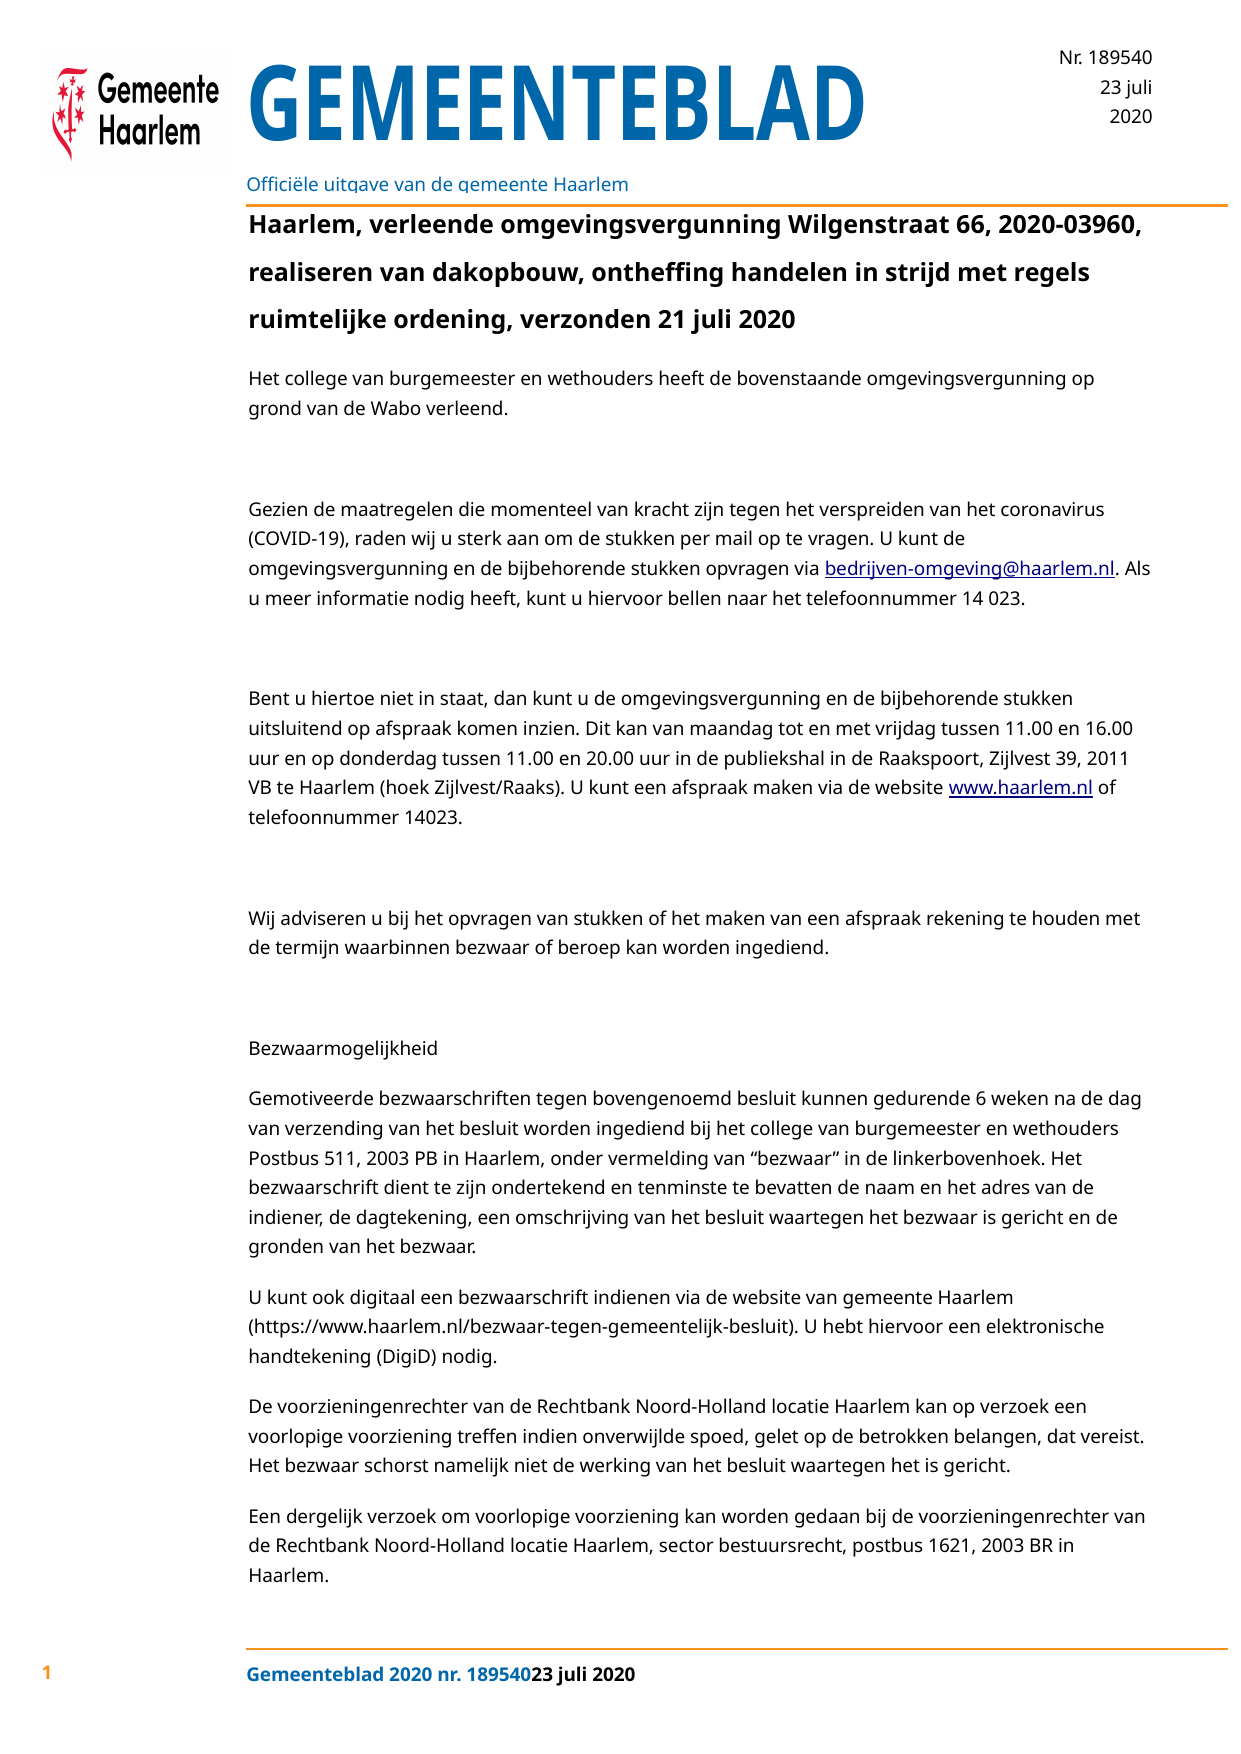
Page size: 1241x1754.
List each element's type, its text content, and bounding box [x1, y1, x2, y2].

text Gemotiveerde bezwaarschriften tegen bovengenoemd besluit kunnen gedurende 6 weken na de dag van verzending van het besluit worden ingediend bij het college van burgemeester en wethouders Postbus 511, 2003 PB in Haarlem, onder vermelding van “bezwaar” in de linkerbovenhoek. Het bezwaarschrift dient te zijn ondertekend en tenminste te bevatten de naam en het adres van de indiener, de dagtekening, een omschrijving van het besluit waartegen het bezwaar is gericht en de gronden van het bezwaar. [248, 1086, 1152, 1259]
text Wij adviseren u bij het opvragen van stukken of het maken van een afspraak rekening te houden met de termijn waarbinnen bezwaar of beroep kan worden ingediend. [248, 905, 1152, 960]
text De voorzieningenrechter van de Rechtbank Noord-Holland locatie Haarlem kan op verzoek een voorlopige voorziening treffen indien onverwijlde spoed, gelet op de betrokken belangen, dat vereist. Het bezwaar schorst namelijk niet de werking van het besluit waartegen het is gericht. [248, 1393, 1152, 1478]
text U kunt ook digitaal een bezwaarschrift indienen via de website van gemeente Haarlem (https://www.haarlem.nl/bezwaar-tegen-gemeentelijk-besluit). U hebt hiervoor een elektronische handtekening (DigiD) nodig. [248, 1284, 1152, 1369]
text Gezien de maatregelen die momenteel van kracht zijn tegen het verspreiden van het coronavirus (COVID-19), raden wij u sterk aan om de stukken per mail op te vragen. U kunt de omgevingsvergunning en de bijbehorende stukken opvragen via bedrijven-omgeving@haarlem.nl. Als u meer informatie nodig heeft, kunt u hiervoor bellen naar het telefoonnummer 14 023. [248, 496, 1152, 610]
picture [41, 47, 231, 172]
text Bent u hiertoe niet in staat, dan kunt u de omgevingsvergunning en de bijbehorende stukken uitsluitend op afspraak komen inzien. Dit kan van maandag tot en met vrijdag tussen 11.00 en 16.00 uur en op donderdag tussen 11.00 en 20.00 uur in de publiekshal in de Raakspoort, Zijlvest 39, 2011 VB te Haarlem (hoek Zijlvest/Raaks). U kunt een afspraak maken via de website www.haarlem.nl of telefoonnummer 14023. [248, 686, 1152, 829]
text Bezwaarmogelijkheid [248, 1035, 1152, 1061]
text Een dergelijk verzoek om voorlopige voorziening kan worden gedaan bij de voorzieningenrechter van de Rechtbank Noord-Holland locatie Haarlem, sector bestuursrecht, postbus 1621, 2003 BR in Haarlem. [248, 1503, 1152, 1588]
text Het college van burgemeester en wethouders heeft de bovenstaande omgevingsvergunning op grond van de Wabo verleend. [248, 366, 1152, 421]
text Haarlem, verleende omgevingsvergunning Wilgenstraat 66, 2020-03960, realiseren van dakopbouw, ontheffing handelen in strijd met regels ruimtelijke ordening, verzonden 21 juli 2020 [248, 207, 1152, 336]
